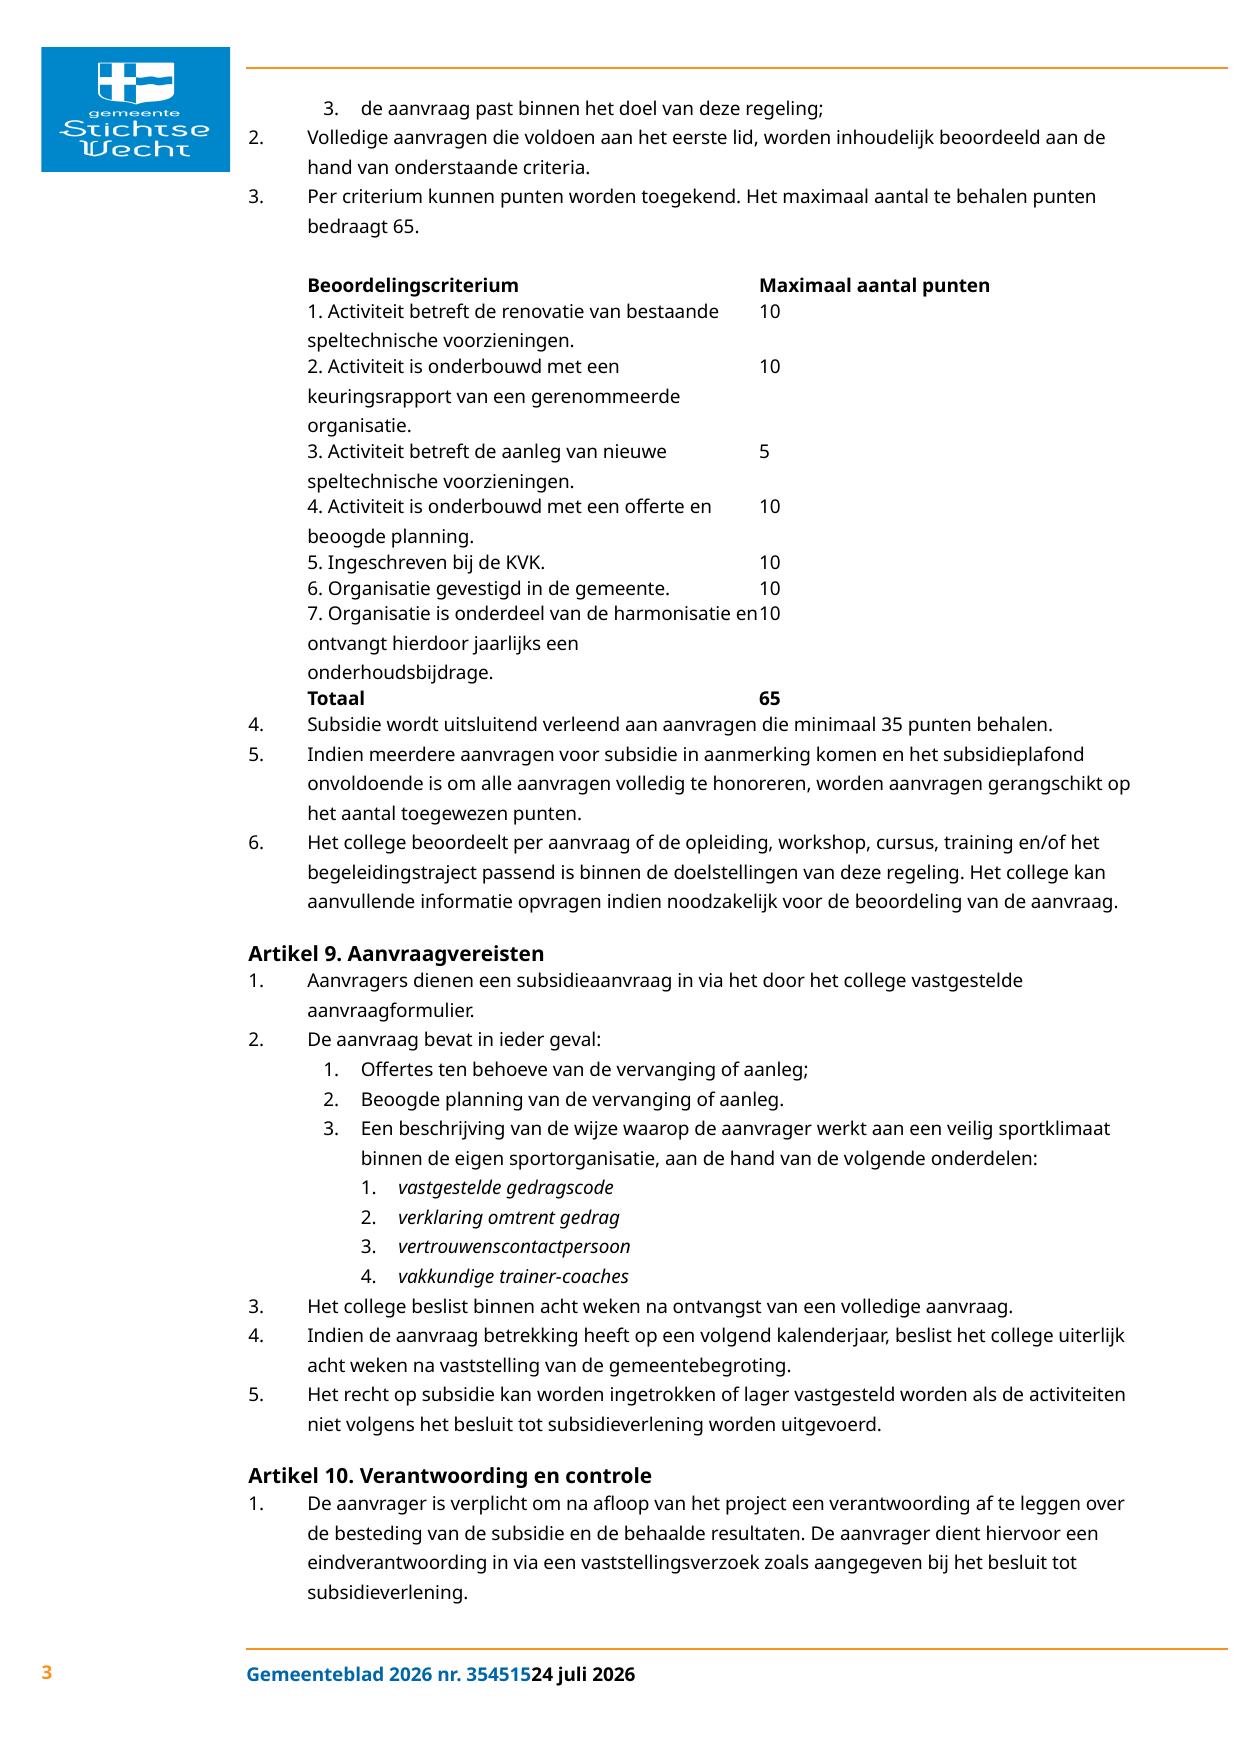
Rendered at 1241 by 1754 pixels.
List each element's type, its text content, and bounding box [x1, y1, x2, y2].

list De aanvraag bevat in ieder geval: [248, 1027, 1152, 1052]
table_cell 2. Activiteit is onderbouwd met een keuringsrapport van een gerenommeerde organisatie. [307, 354, 759, 438]
table_header Maximaal aantal punten [759, 273, 1211, 298]
list Beoogde planning van de vervanging of aanleg. [323, 1086, 1152, 1112]
list Offertes ten behoeve van de vervanging of aanleg; [323, 1056, 1152, 1082]
list Subsidie wordt uitsluitend verleend aan aanvragen die minimaal 35 punten behalen. [248, 711, 1152, 737]
list vastgestelde gedragscode [361, 1174, 1152, 1200]
list Het college beslist binnen acht weken na ontvangst van een volledige aanvraag. [248, 1293, 1152, 1319]
table_cell 4. Activiteit is onderbouwd met een offerte en beoogde planning. [307, 494, 759, 549]
table_cell 6. Organisatie gevestigd in de gemeente. [307, 575, 759, 600]
list de aanvraag past binnen het doel van deze regeling; [323, 95, 1152, 121]
list verklaring omtrent gedrag [361, 1204, 1152, 1230]
text Artikel 10. Verantwoording en controle [248, 1462, 1152, 1490]
list Het recht op subsidie kan worden ingetrokken of lager vastgesteld worden als de activiteiten niet volgens het besluit tot subsidieverlening worden uitgevoerd. [248, 1382, 1152, 1437]
list Een beschrijving van de wijze waarop de aanvrager werkt aan een veilig sportklimaat binnen de eigen sportorganisatie, aan de hand van de volgende onderdelen: [323, 1115, 1152, 1171]
picture [137, 63, 174, 103]
table_cell 65 [759, 685, 1211, 711]
list Volledige aanvragen die voldoen aan het eerste lid, worden inhoudelijk beoordeeld aan de hand van onderstaande criteria. [248, 124, 1152, 180]
table_cell 10 [759, 354, 1211, 438]
table_cell 7. Organisatie is onderdeel van de harmonisatie en ontvangt hierdoor jaarlijks een onderhoudsbijdrage. [307, 600, 759, 685]
list vertrouwenscontactpersoon [361, 1234, 1152, 1259]
table_cell 10 [759, 549, 1211, 575]
list Indien meerdere aanvragen voor subsidie in aanmerking komen en het subsidieplafond onvoldoende is om alle aanvragen volledig te honoreren, worden aanvragen gerangschikt op het aantal toegewezen punten. [248, 741, 1152, 826]
table_cell 5 [759, 438, 1211, 494]
table_cell 3. Activiteit betreft de aanleg van nieuwe speltechnische voorzieningen. [307, 438, 759, 494]
table_cell 5. Ingeschreven bij de KVK. [307, 549, 759, 575]
table_cell 10 [759, 494, 1211, 549]
table_cell 1. Activiteit betreft de renovatie van bestaande speltechnische voorzieningen. [307, 298, 759, 353]
table_cell 10 [759, 575, 1211, 600]
list Het college beoordeelt per aanvraag of de opleiding, workshop, cursus, training en/of het begeleidingstraject passend is binnen de doelstellingen van deze regeling. Het college kan aanvullende informatie opvragen indien noodzakelijk voor de beoordeling van de aanvraag. [248, 829, 1152, 914]
list Indien de aanvraag betrekking heeft op een volgend kalenderjaar, beslist het college uiterlijk acht weken na vaststelling van de gemeentebegroting. [248, 1322, 1152, 1378]
table_header Beoordelingscriterium [307, 273, 759, 298]
list vakkundige trainer-coaches [361, 1263, 1152, 1289]
text Artikel 9. Aanvraagvereisten [248, 939, 1152, 967]
table_cell 10 [759, 600, 1211, 685]
table_cell Totaal [307, 685, 759, 711]
list Aanvragers dienen een subsidieaanvraag in via het door het college vastgestelde aanvraagformulier. [248, 967, 1152, 1023]
list Per criterium kunnen punten worden toegekend. Het maximaal aantal te behalen punten bedraagt 65. [248, 183, 1152, 239]
list De aanvrager is verplicht om na afloop van het project een verantwoording af te leggen over de besteding van de subsidie en de behaalde resultaten. De aanvrager dient hiervoor een eindverantwoording in via een vaststellingsverzoek zoals aangegeven bij het besluit tot subsidieverlening. [248, 1490, 1152, 1604]
picture [99, 63, 135, 101]
table_cell 10 [759, 298, 1211, 353]
